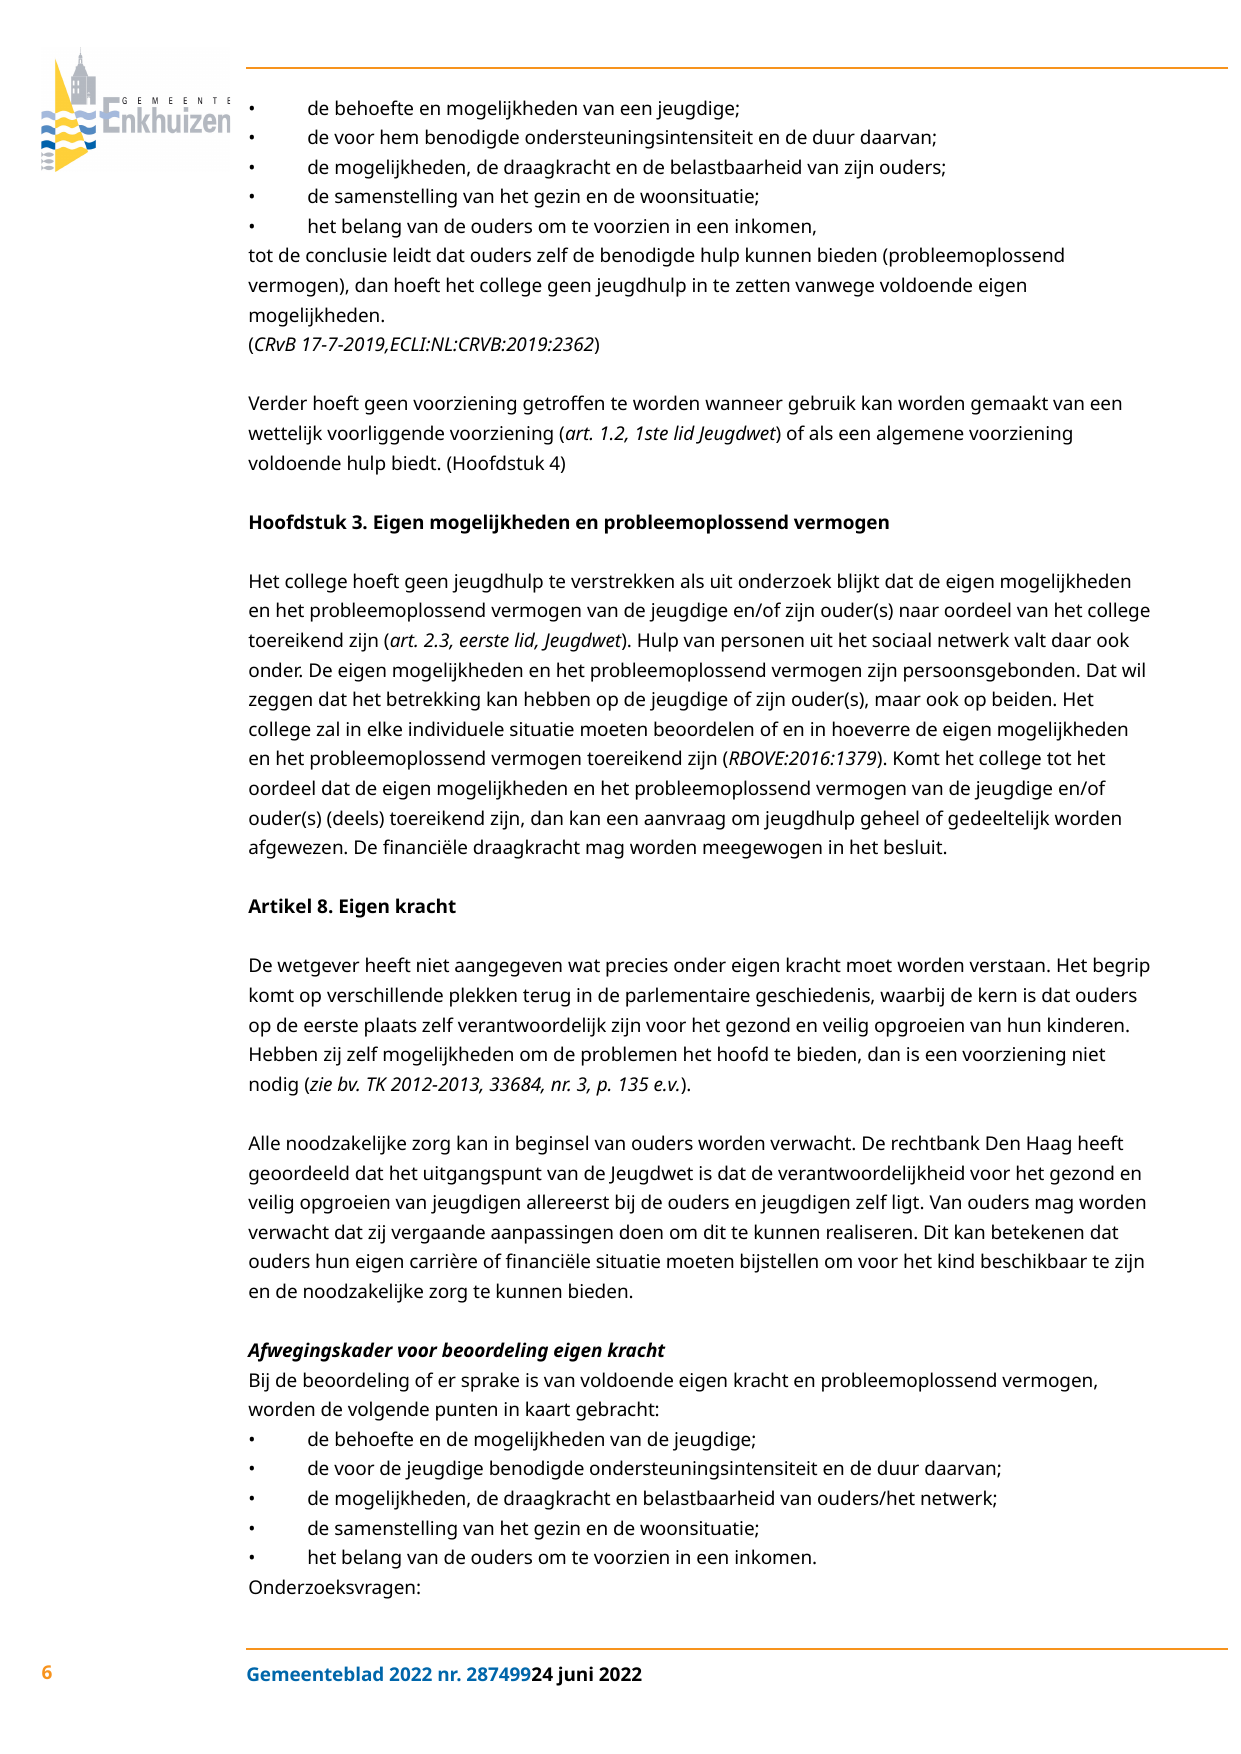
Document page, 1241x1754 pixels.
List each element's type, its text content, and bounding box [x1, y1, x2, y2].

text Alle noodzakelijke zorg kan in beginsel van ouders worden verwacht. De rechtbank Den Haag heeft geoordeeld dat het uitgangspunt van de Jeugdwet is dat de verantwoordelijkheid voor het gezond en veilig opgroeien van jeugdigen allereerst bij de ouders en jeugdigen zelf ligt. Van ouders mag worden verwacht dat zij vergaande aanpassingen doen om dit te kunnen realiseren. Dit kan betekenen dat ouders hun eigen carrière of financiële situatie moeten bijstellen om voor het kind beschikbaar te zijn en de noodzakelijke zorg te kunnen bieden. [248, 1130, 1152, 1304]
text Bij de beoordeling of er sprake is van voldoende eigen kracht en probleemoplossend vermogen, worden de volgende punten in kaart gebracht: [248, 1367, 1152, 1422]
list de voor hem benodigde ondersteuningsintensiteit en de duur daarvan; [248, 124, 1152, 150]
text (CRvB 17-7-2019,ECLI:NL:CRVB:2019:2362) [248, 331, 1152, 357]
list het belang van de ouders om te voorzien in een inkomen. [248, 1544, 1152, 1570]
list de samenstelling van het gezin en de woonsituatie; [248, 1515, 1152, 1541]
list de samenstelling van het gezin en de woonsituatie; [248, 183, 1152, 209]
picture [41, 47, 231, 172]
list de mogelijkheden, de draagkracht en belastbaarheid van ouders/het netwerk; [248, 1485, 1152, 1511]
text Hoofdstuk 3. Eigen mogelijkheden en probleemoplossend vermogen [248, 509, 1152, 535]
text Onderzoeksvragen: [248, 1574, 1152, 1600]
text Verder hoeft geen voorziening getroffen te worden wanneer gebruik kan worden gemaakt van een wettelijk voorliggende voorziening (art. 1.2, 1ste lid Jeugdwet) of als een algemene voorziening voldoende hulp biedt. (Hoofdstuk 4) [248, 391, 1152, 476]
list het belang van de ouders om te voorzien in een inkomen, [248, 213, 1152, 239]
text Artikel 8. Eigen kracht [248, 893, 1152, 919]
text Het college hoeft geen jeugdhulp te verstrekken als uit onderzoek blijkt dat de eigen mogelijkheden en het probleemoplossend vermogen van de jeugdige en/of zijn ouder(s) naar oordeel van het college toereikend zijn (art. 2.3, eerste lid, Jeugdwet). Hulp van personen uit het sociaal netwerk valt daar ook onder. De eigen mogelijkheden en het probleemoplossend vermogen zijn persoonsgebonden. Dat wil zeggen dat het betrekking kan hebben op de jeugdige of zijn ouder(s), maar ook op beiden. Het college zal in elke individuele situatie moeten beoordelen of en in hoeverre de eigen mogelijkheden en het probleemoplossend vermogen toereikend zijn (RBOVE:2016:1379). Komt het college tot het oordeel dat de eigen mogelijkheden en het probleemoplossend vermogen van de jeugdige en/of ouder(s) (deels) toereikend zijn, dan kan een aanvraag om jeugdhulp geheel of gedeeltelijk worden afgewezen. De financiële draagkracht mag worden meegewogen in het besluit. [248, 568, 1152, 860]
text tot de conclusie leidt dat ouders zelf de benodigde hulp kunnen bieden (probleemoplossend vermogen), dan hoeft het college geen jeugdhulp in te zetten vanwege voldoende eigen mogelijkheden. [248, 243, 1152, 328]
text Afwegingskader voor beoordeling eigen kracht [248, 1337, 1152, 1363]
list de behoefte en de mogelijkheden van de jeugdige; [248, 1426, 1152, 1452]
list de mogelijkheden, de draagkracht en de belastbaarheid van zijn ouders; [248, 154, 1152, 180]
text De wetgever heeft niet aangegeven wat precies onder eigen kracht moet worden verstaan. Het begrip komt op verschillende plekken terug in de parlementaire geschiedenis, waarbij de kern is dat ouders op de eerste plaats zelf verantwoordelijk zijn voor het gezond en veilig opgroeien van hun kinderen. Hebben zij zelf mogelijkheden om de problemen het hoofd te bieden, dan is een voorziening niet nodig (zie bv. TK 2012-2013, 33684, nr. 3, p. 135 e.v.). [248, 953, 1152, 1097]
list de voor de jeugdige benodigde ondersteuningsintensiteit en de duur daarvan; [248, 1456, 1152, 1481]
list de behoefte en mogelijkheden van een jeugdige; [248, 95, 1152, 121]
